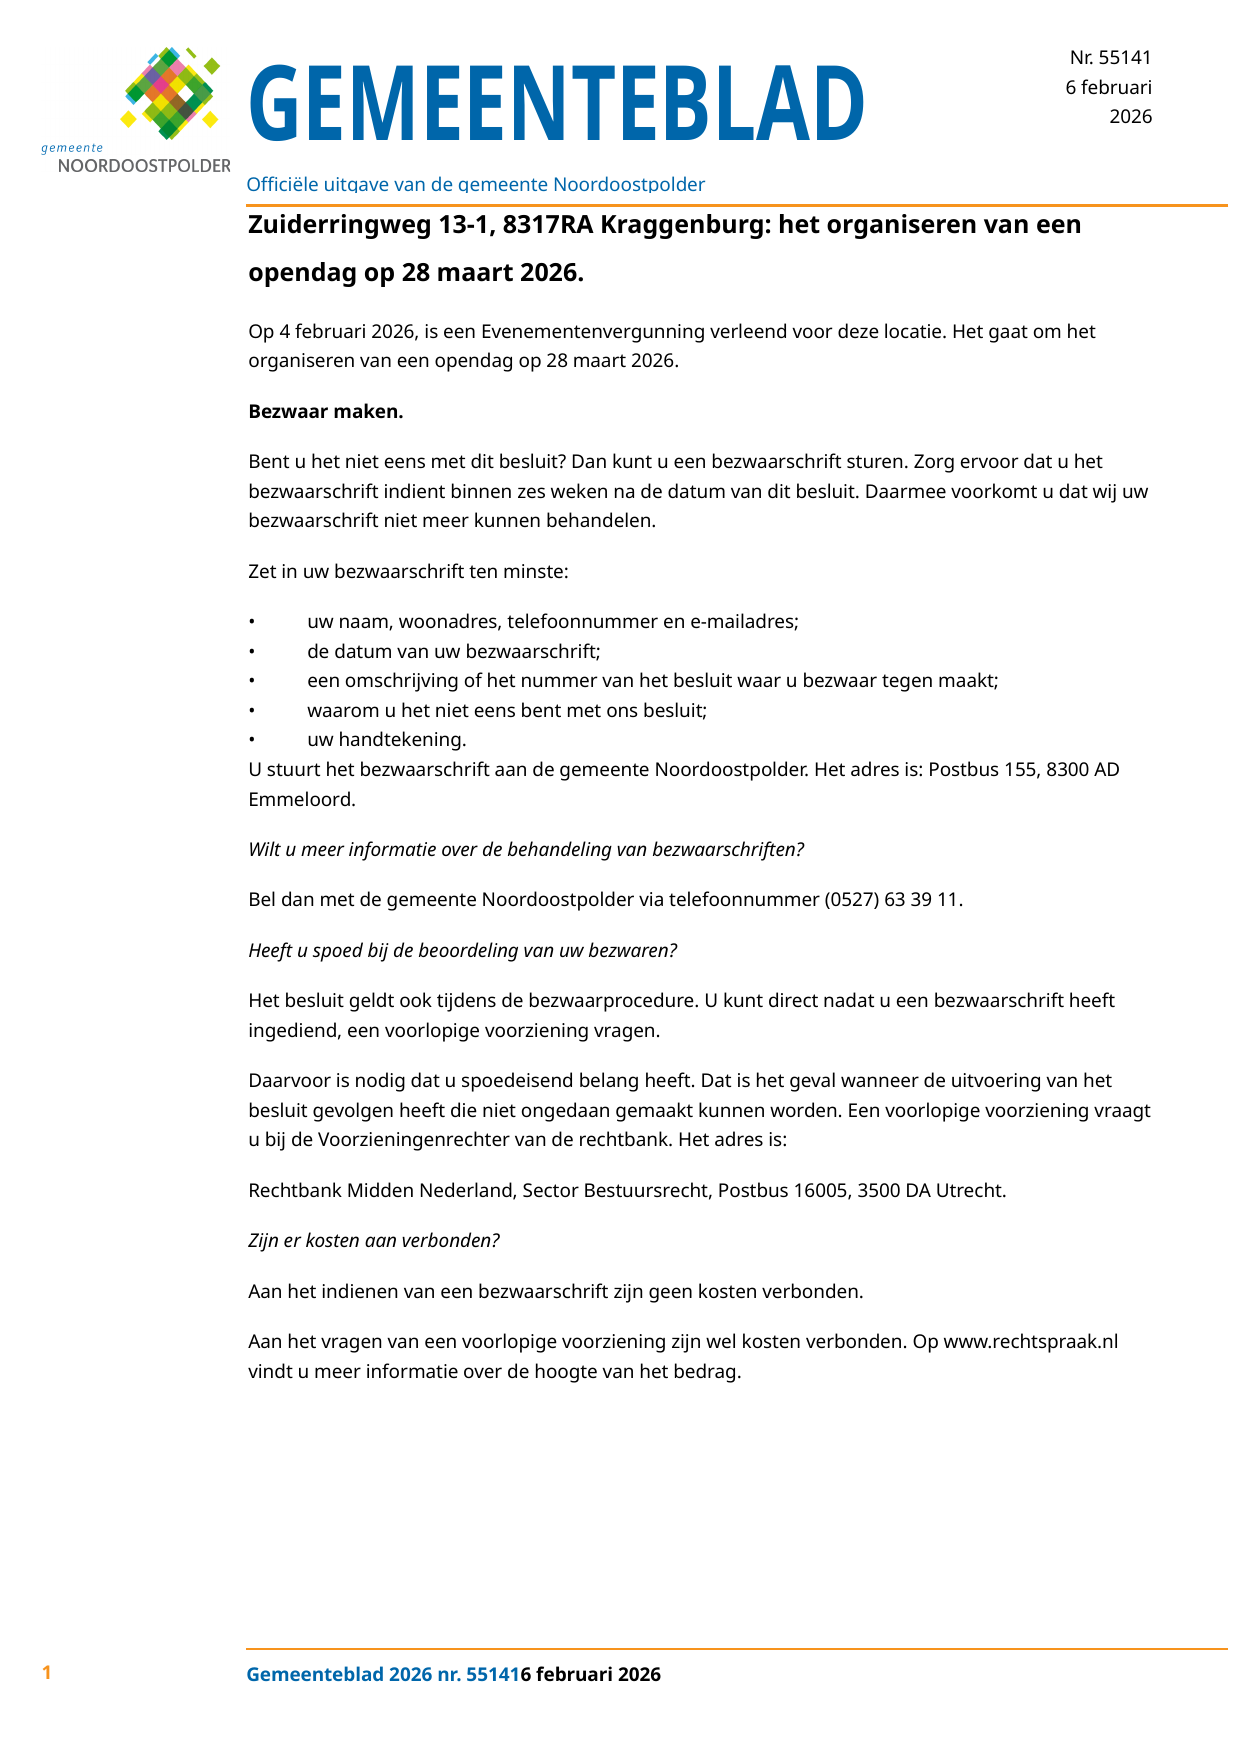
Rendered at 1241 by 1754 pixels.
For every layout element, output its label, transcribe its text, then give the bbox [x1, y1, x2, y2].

list waarom u het niet eens bent met ons besluit; [248, 697, 1152, 723]
text Bent u het niet eens met dit besluit? Dan kunt u een bezwaarschrift sturen. Zorg ervoor dat u het bezwaarschrift indient binnen zes weken na de datum van dit besluit. Daarmee voorkomt u dat wij uw bezwaarschrift niet meer kunnen behandelen. [248, 448, 1152, 533]
text Het besluit geldt ook tijdens de bezwaarprocedure. U kunt direct nadat u een bezwaarschrift heeft ingediend, een voorlopige voorziening vragen. [248, 987, 1152, 1043]
list uw naam, woonadres, telefoonnummer en e-mailadres; [248, 608, 1152, 634]
text U stuurt het bezwaarschrift aan de gemeente Noordoostpolder. Het adres is: Postbus 155, 8300 AD Emmeloord. [248, 756, 1152, 812]
text Bel dan met de gemeente Noordoostpolder via telefoonnummer (0527) 63 39 11. [248, 887, 1152, 912]
text Aan het indienen van een bezwaarschrift zijn geen kosten verbonden. [248, 1278, 1152, 1304]
text Zijn er kosten aan verbonden? [248, 1227, 1152, 1253]
text Zuiderringweg 13-1, 8317RA Kraggenburg: het organiseren van een opendag op 28 maart 2026. [248, 207, 1152, 288]
list uw handtekening. [248, 727, 1152, 752]
list een omschrijving of het nummer van het besluit waar u bezwaar tegen maakt; [248, 667, 1152, 693]
text Daarvoor is nodig dat u spoedeisend belang heeft. Dat is het geval wanneer de uitvoering van het besluit gevolgen heeft die niet ongedaan gemaakt kunnen worden. Een voorlopige voorziening vraagt u bij de Voorzieningenrechter van de rechtbank. Het adres is: [248, 1067, 1152, 1152]
picture [41, 47, 231, 172]
list de datum van uw bezwaarschrift; [248, 638, 1152, 664]
text Heeft u spoed bij de beoordeling van uw bezwaren? [248, 937, 1152, 963]
text Wilt u meer informatie over de behandeling van bezwaarschriften? [248, 836, 1152, 862]
text Rechtbank Midden Nederland, Sector Bestuursrecht, Postbus 16005, 3500 DA Utrecht. [248, 1177, 1152, 1203]
text Bezwaar maken. [248, 398, 1152, 424]
text Zet in uw bezwaarschrift ten minste: [248, 558, 1152, 584]
text Op 4 februari 2026, is een Evenementenvergunning verleend voor deze locatie. Het gaat om het organiseren van een opendag op 28 maart 2026. [248, 318, 1152, 373]
text Aan het vragen van een voorlopige voorziening zijn wel kosten verbonden. Op www.rechtspraak.nl vindt u meer informatie over de hoogte van het bedrag. [248, 1328, 1152, 1384]
